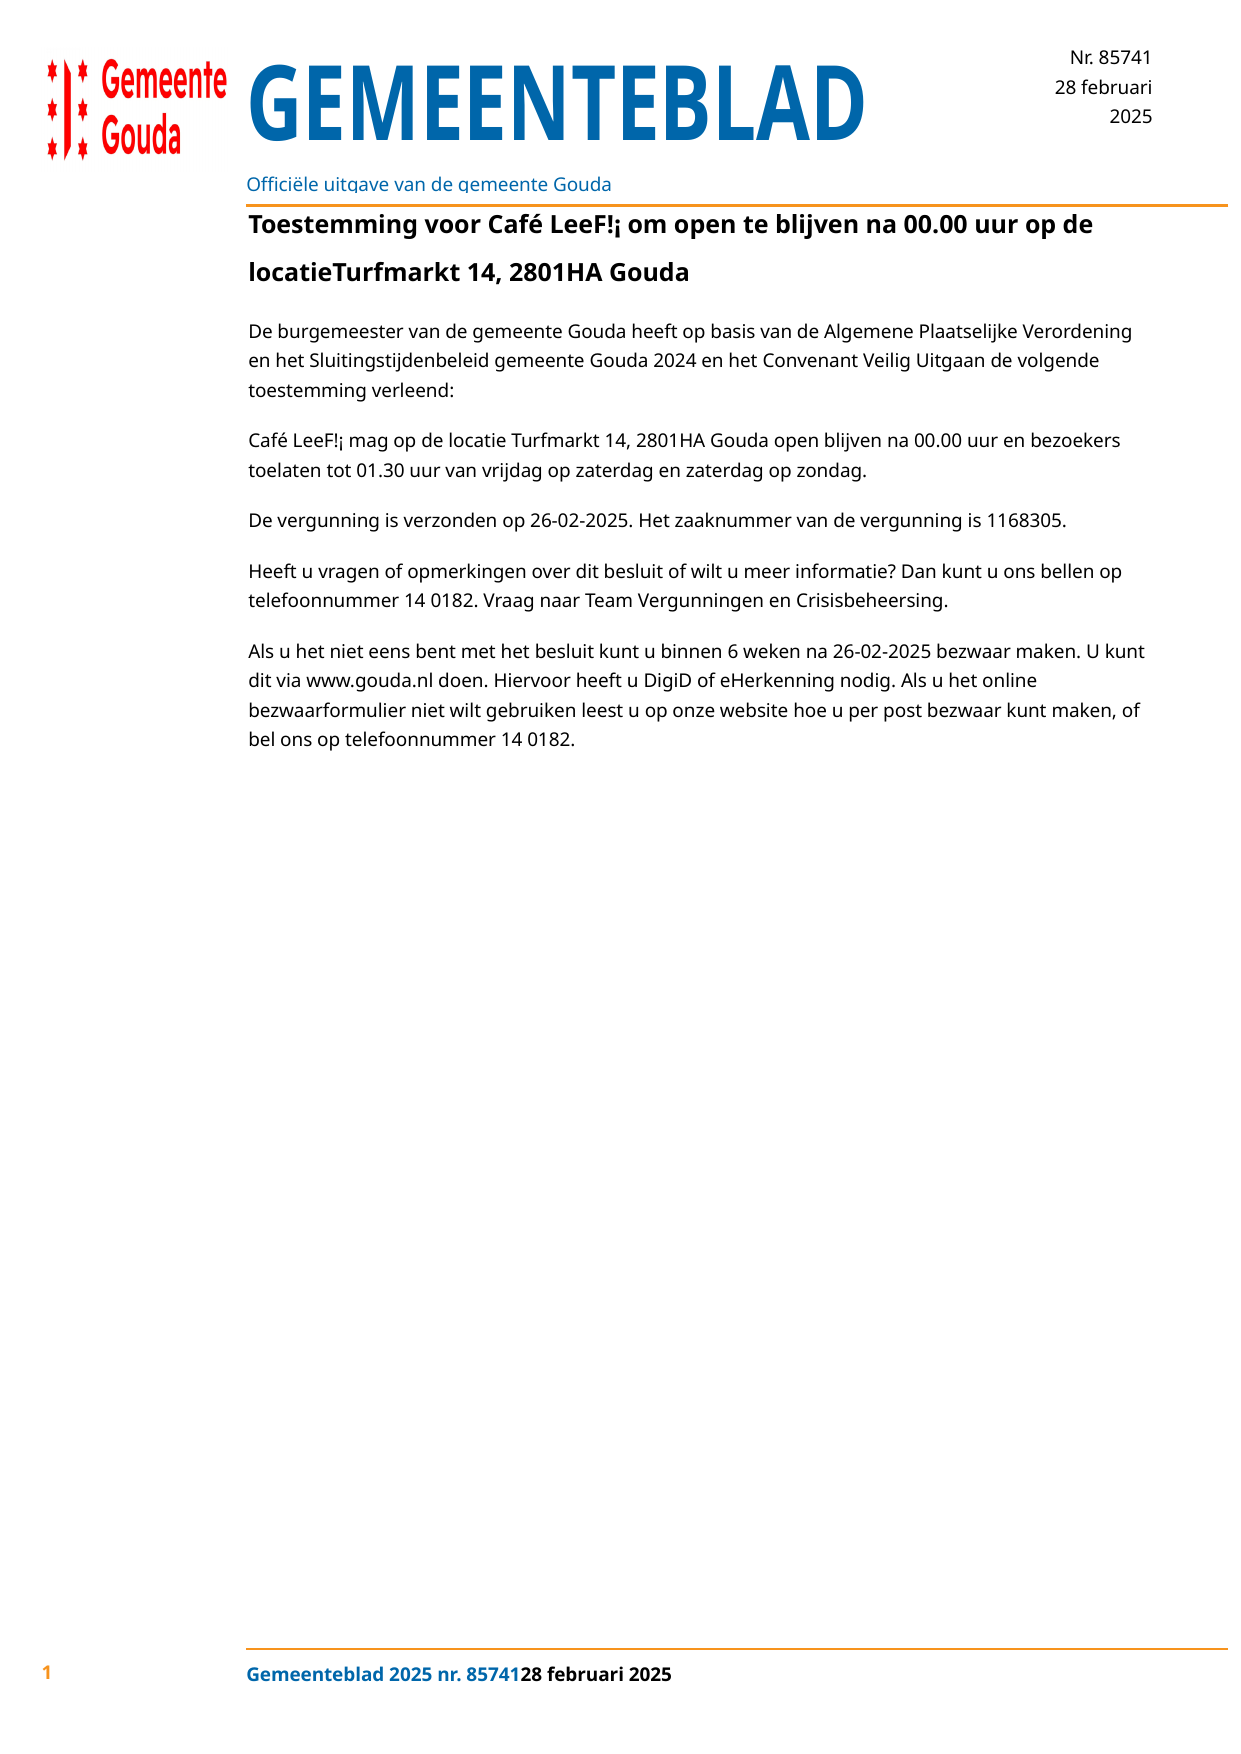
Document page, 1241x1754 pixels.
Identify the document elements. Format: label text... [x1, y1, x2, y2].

picture [41, 47, 231, 172]
text De burgemeester van de gemeente Gouda heeft op basis van de Algemene Plaatselijke Verordening en het Sluitingstijdenbeleid gemeente Gouda 2024 en het Convenant Veilig Uitgaan de volgende toestemming verleend: [248, 318, 1152, 403]
text De vergunning is verzonden op 26-02-2025. Het zaaknummer van de vergunning is 1168305. [248, 507, 1152, 533]
text Heeft u vragen of opmerkingen over dit besluit of wilt u meer informatie? Dan kunt u ons bellen op telefoonnummer 14 0182. Vraag naar Team Vergunningen en Crisisbeheersing. [248, 558, 1152, 613]
text Als u het niet eens bent met het besluit kunt u binnen 6 weken na 26-02-2025 bezwaar maken. U kunt dit via www.gouda.nl doen. Hiervoor heeft u DigiD of eHerkenning nodig. Als u het online bezwaarformulier niet wilt gebruiken leest u op onze website hoe u per post bezwaar kunt maken, of bel ons op telefoonnummer 14 0182. [248, 638, 1152, 752]
text Café LeeF!¡ mag op de locatie Turfmarkt 14, 2801HA Gouda open blijven na 00.00 uur en bezoekers toelaten tot 01.30 uur van vrijdag op zaterdag en zaterdag op zondag. [248, 427, 1152, 483]
text Toestemming voor Café LeeF!¡ om open te blijven na 00.00 uur op de locatieTurfmarkt 14, 2801HA Gouda [248, 207, 1152, 288]
